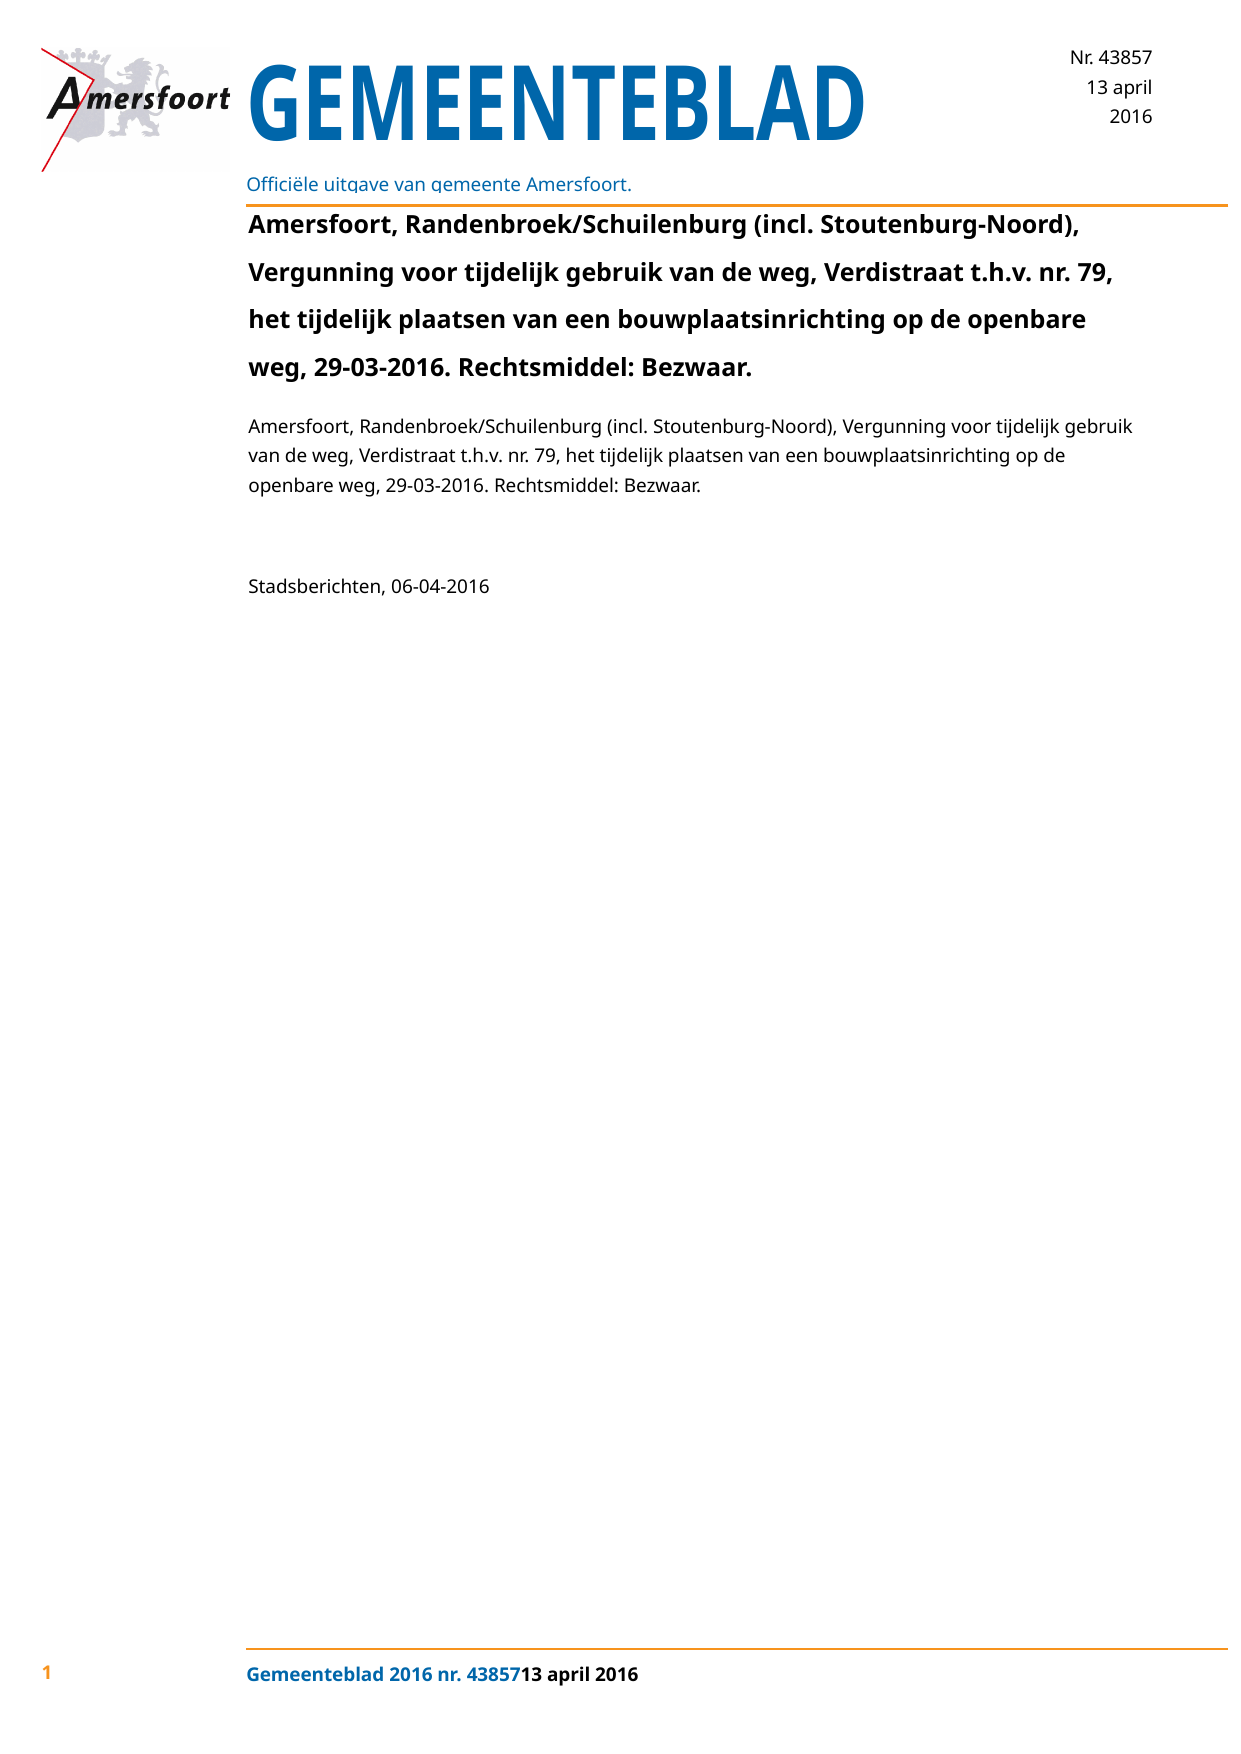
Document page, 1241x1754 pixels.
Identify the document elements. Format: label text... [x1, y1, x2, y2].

text Amersfoort, Randenbroek/Schuilenburg (incl. Stoutenburg-Noord), Vergunning voor tijdelijk gebruik van de weg, Verdistraat t.h.v. nr. 79, het tijdelijk plaatsen van een bouwplaatsinrichting op de openbare weg, 29-03-2016. Rechtsmiddel: Bezwaar. [248, 413, 1152, 498]
picture [41, 47, 231, 172]
text Amersfoort, Randenbroek/Schuilenburg (incl. Stoutenburg-Noord), Vergunning voor tijdelijk gebruik van de weg, Verdistraat t.h.v. nr. 79, het tijdelijk plaatsen van een bouwplaatsinrichting op de openbare weg, 29-03-2016. Rechtsmiddel: Bezwaar. [248, 207, 1152, 384]
text Stadsberichten, 06-04-2016 [248, 573, 1152, 599]
